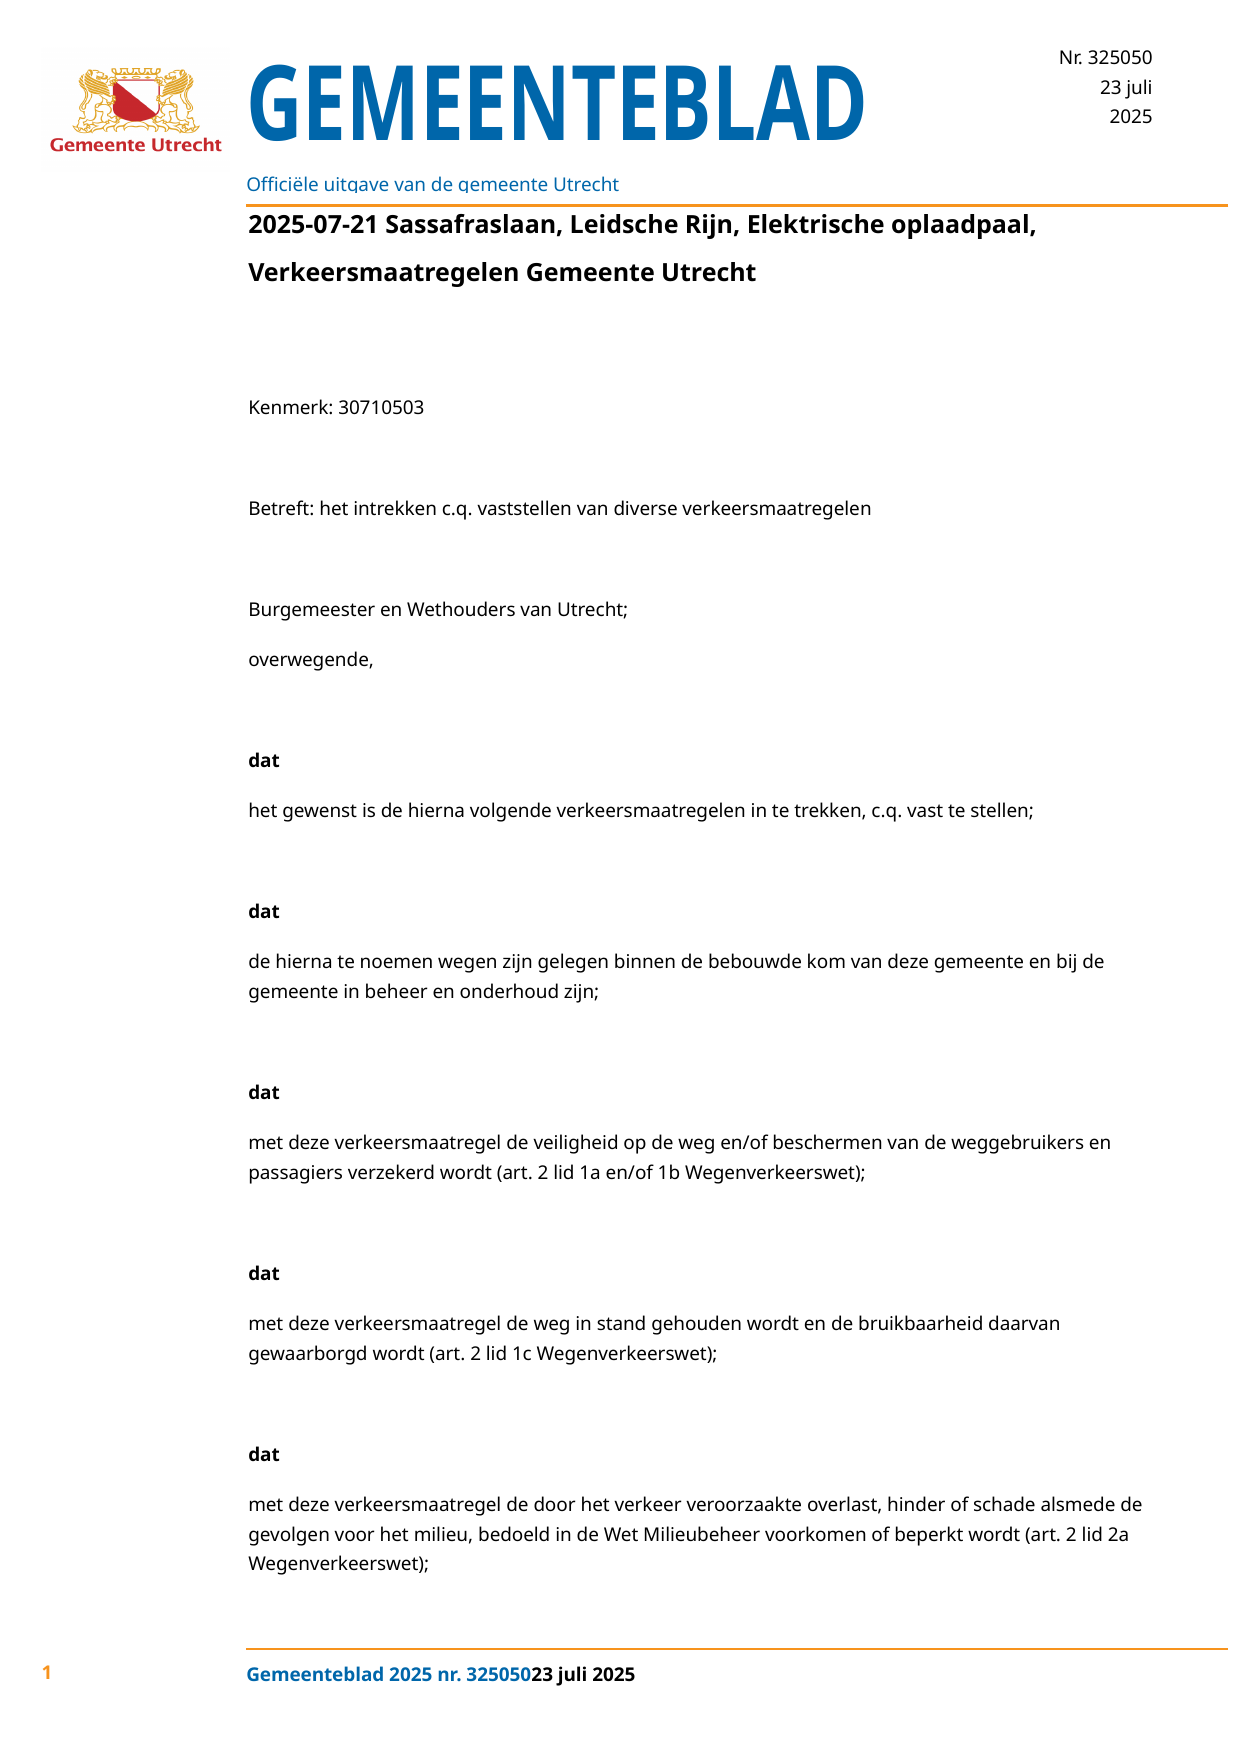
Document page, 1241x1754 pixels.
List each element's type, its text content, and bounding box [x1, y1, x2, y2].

text Burgemeester en Wethouders van Utrecht; [248, 596, 1152, 621]
text dat [248, 1079, 1152, 1105]
text Betreft: het intrekken c.q. vaststellen van diverse verkeersmaatregelen [248, 495, 1152, 521]
picture [41, 47, 231, 172]
text Kenmerk: 30710503 [248, 394, 1152, 420]
text met deze verkeersmaatregel de veiligheid op de weg en/of beschermen van de weggebruikers en passagiers verzekerd wordt (art. 2 lid 1a en/of 1b Wegenverkeerswet); [248, 1129, 1152, 1185]
text 2025-07-21 Sassafraslaan, Leidsche Rijn, Elektrische oplaadpaal, Verkeersmaatregelen Gemeente Utrecht [248, 207, 1152, 288]
text dat [248, 1260, 1152, 1286]
text met deze verkeersmaatregel de door het verkeer veroorzaakte overlast, hinder of schade alsmede de gevolgen voor het milieu, bedoeld in de Wet Milieubeheer voorkomen of beperkt wordt (art. 2 lid 2a Wegenverkeerswet); [248, 1491, 1152, 1576]
text overwegende, [248, 646, 1152, 672]
text dat [248, 1441, 1152, 1466]
text dat [248, 747, 1152, 773]
text de hierna te noemen wegen zijn gelegen binnen de bebouwde kom van deze gemeente en bij de gemeente in beheer en onderhoud zijn; [248, 949, 1152, 1004]
text het gewenst is de hierna volgende verkeersmaatregelen in te trekken, c.q. vast te stellen; [248, 797, 1152, 823]
text dat [248, 898, 1152, 924]
text met deze verkeersmaatregel de weg in stand gehouden wordt en de bruikbaarheid daarvan gewaarborgd wordt (art. 2 lid 1c Wegenverkeerswet); [248, 1310, 1152, 1366]
